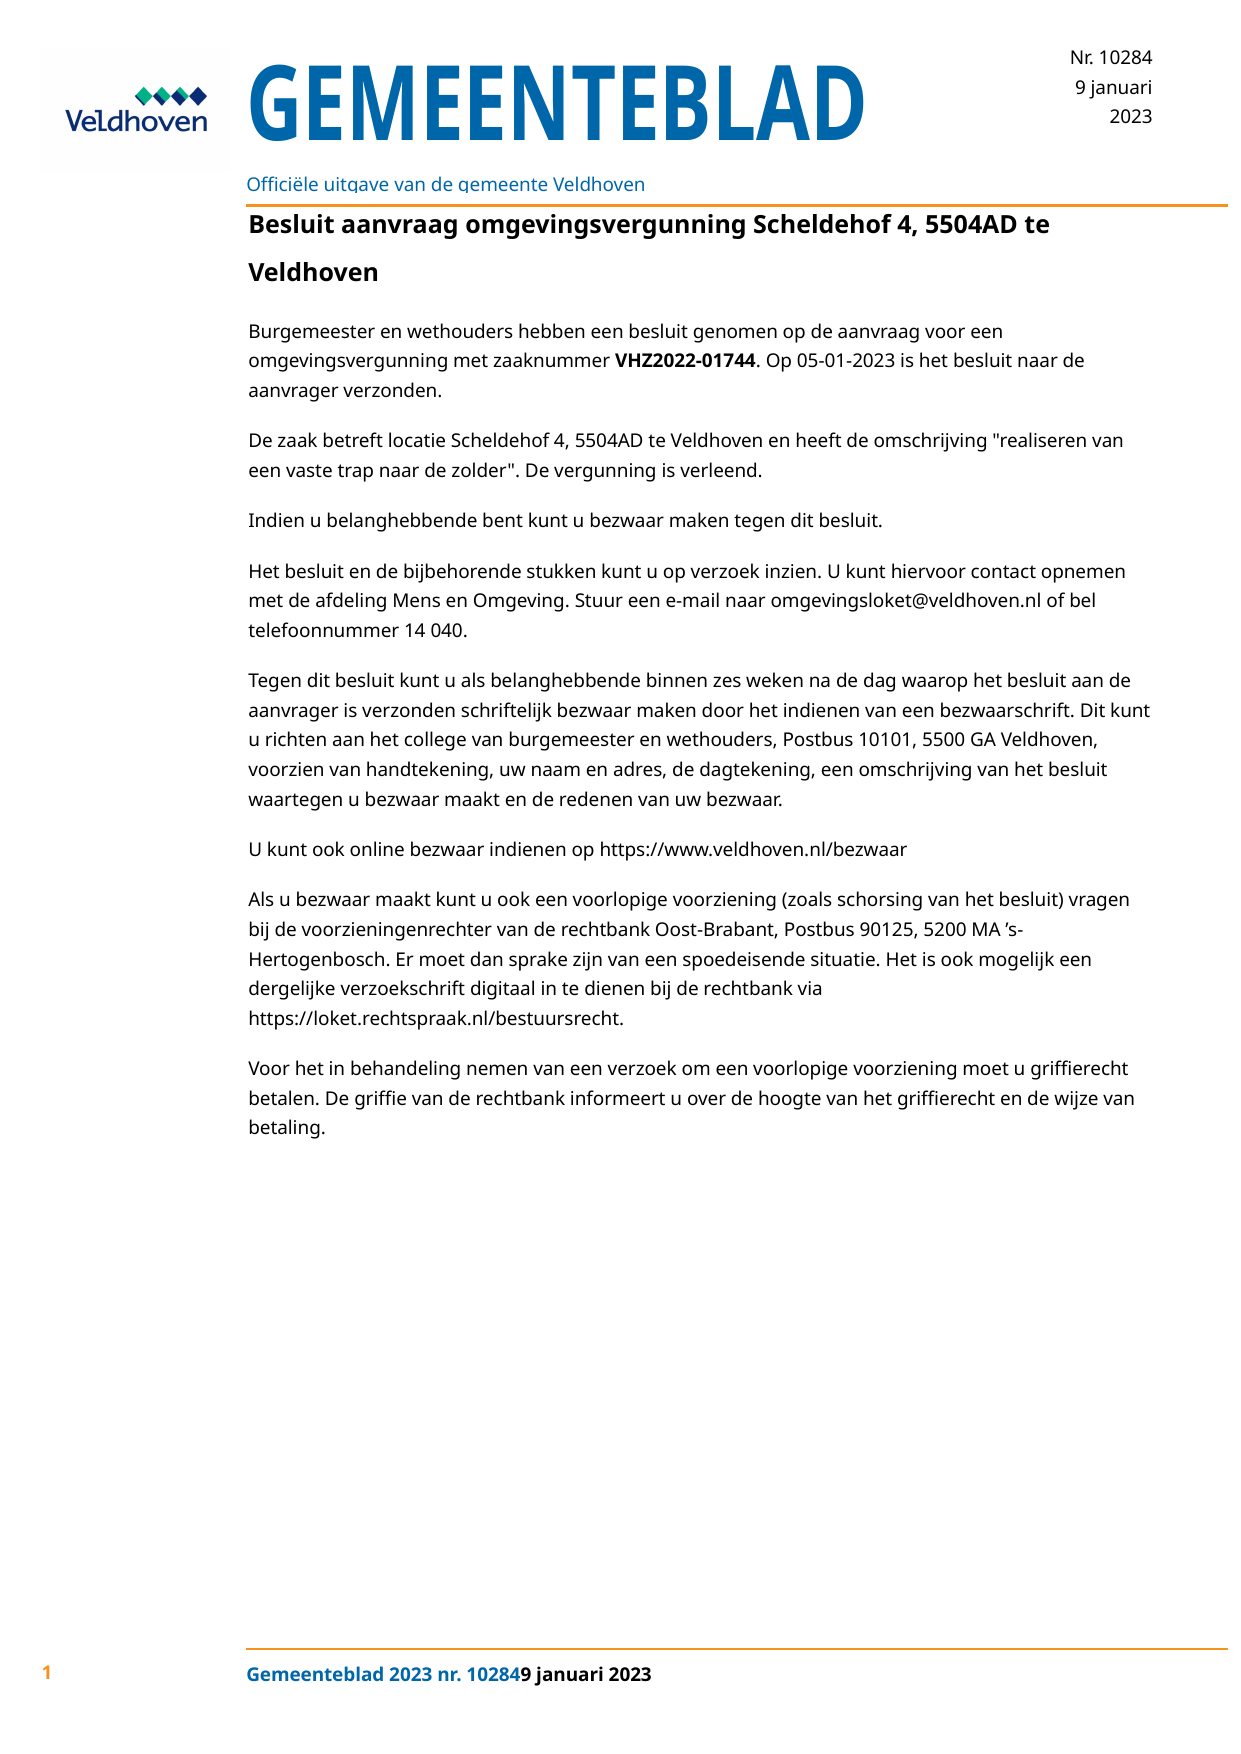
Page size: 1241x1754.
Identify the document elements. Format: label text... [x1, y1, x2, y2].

text Burgemeester en wethouders hebben een besluit genomen op de aanvraag voor een omgevingsvergunning met zaaknummer VHZ2022-01744. Op 05-01-2023 is het besluit naar de aanvrager verzonden. [248, 318, 1152, 403]
text Tegen dit besluit kunt u als belanghebbende binnen zes weken na de dag waarop het besluit aan de aanvrager is verzonden schriftelijk bezwaar maken door het indienen van een bezwaarschrift. Dit kunt u richten aan het college van burgemeester en wethouders, Postbus 10101, 5500 GA Veldhoven, voorzien van handtekening, uw naam en adres, de dagtekening, een omschrijving van het besluit waartegen u bezwaar maakt en de redenen van uw bezwaar. [248, 667, 1152, 812]
text Voor het in behandeling nemen van een verzoek om een voorlopige voorziening moet u griffierecht betalen. De griffie van de rechtbank informeert u over de hoogte van het griffierecht en de wijze van betaling. [248, 1055, 1152, 1140]
text U kunt ook online bezwaar indienen op https://www.veldhoven.nl/bezwaar [248, 836, 1152, 862]
text De zaak betreft locatie Scheldehof 4, 5504AD te Veldhoven en heeft de omschrijving "realiseren van een vaste trap naar de zolder". De vergunning is verleend. [248, 427, 1152, 483]
text Als u bezwaar maakt kunt u ook een voorlopige voorziening (zoals schorsing van het besluit) vragen bij de voorzieningenrechter van de rechtbank Oost-Brabant, Postbus 90125, 5200 MA ’s-Hertogenbosch. Er moet dan sprake zijn van een spoedeisende situatie. Het is ook mogelijk een dergelijke verzoekschrift digitaal in te dienen bij de rechtbank via https://loket.rechtspraak.nl/bestuursrecht. [248, 887, 1152, 1031]
picture [41, 47, 231, 172]
text Besluit aanvraag omgevingsvergunning Scheldehof 4, 5504AD te Veldhoven [248, 207, 1152, 288]
text Indien u belanghebbende bent kunt u bezwaar maken tegen dit besluit. [248, 507, 1152, 533]
text Het besluit en de bijbehorende stukken kunt u op verzoek inzien. U kunt hiervoor contact opnemen met de afdeling Mens en Omgeving. Stuur een e-mail naar omgevingsloket@veldhoven.nl of bel telefoonnummer 14 040. [248, 558, 1152, 643]
